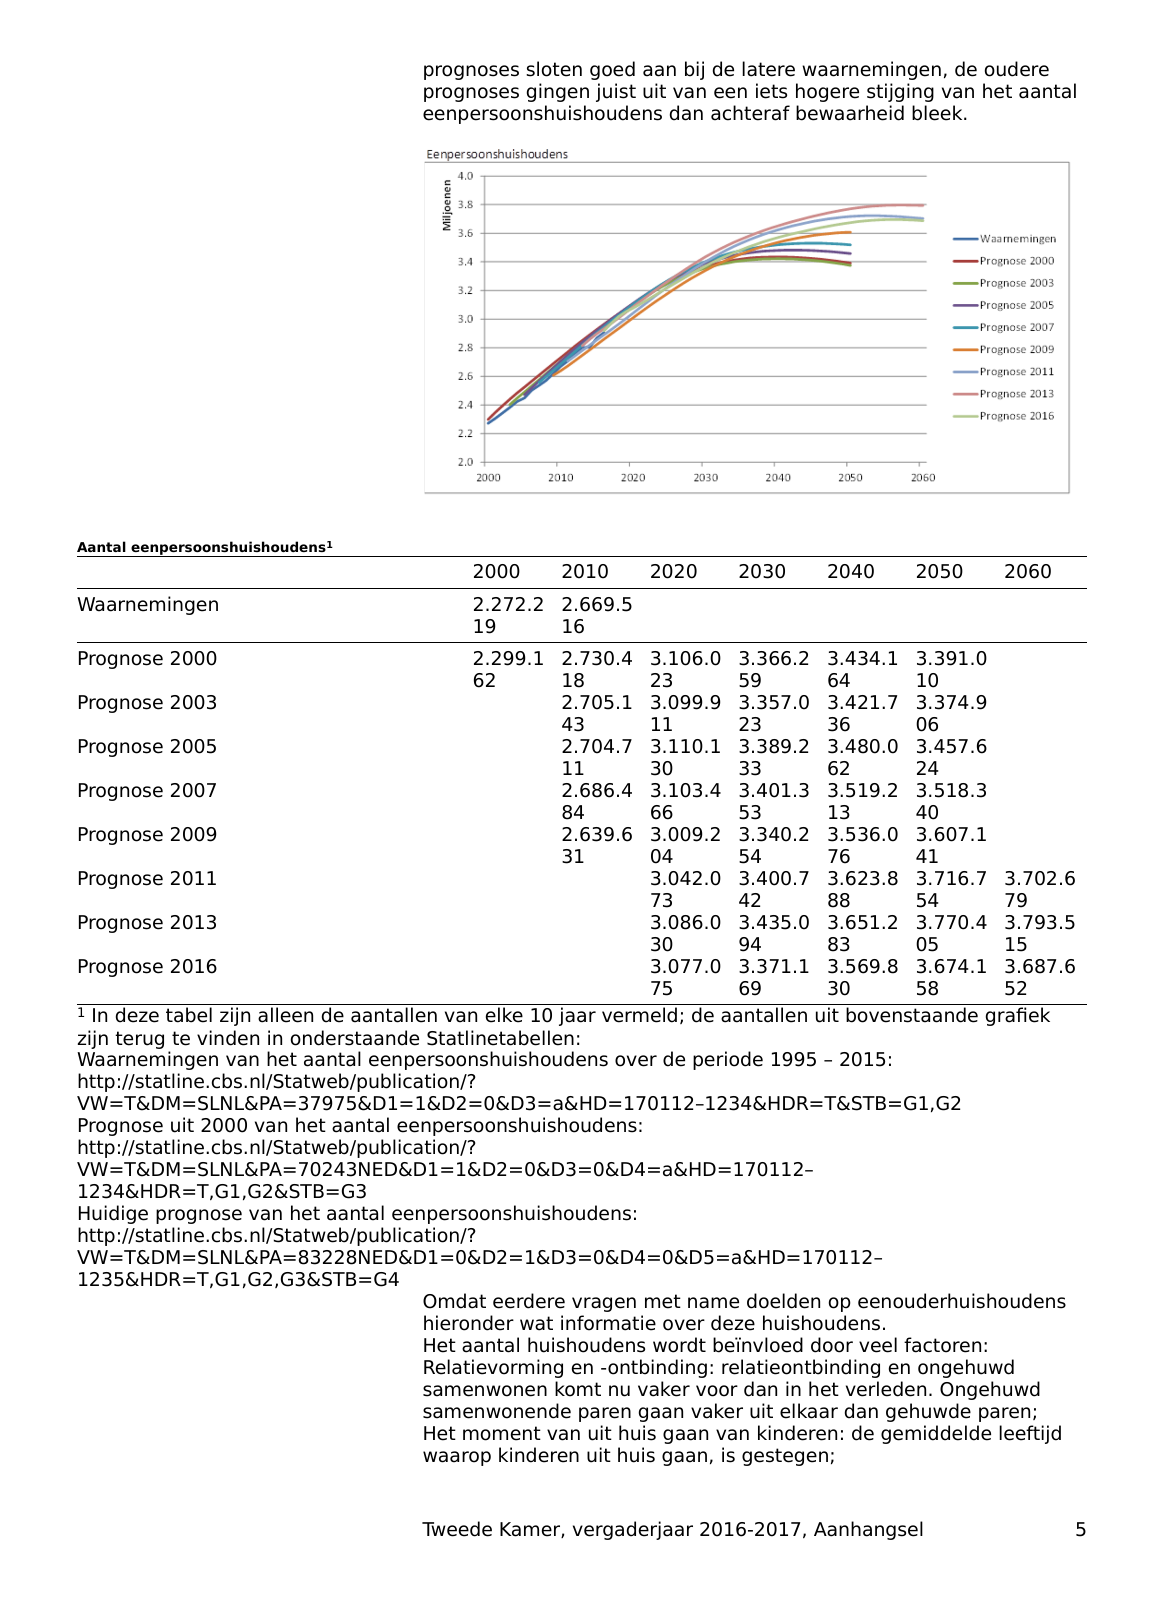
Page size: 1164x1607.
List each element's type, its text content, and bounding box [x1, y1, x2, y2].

table_cell 2.686.484 [555, 780, 644, 824]
table_cell 2.272.219 [466, 589, 555, 642]
table_cell 2.730.418 [555, 643, 644, 692]
table_cell 3.106.023 [644, 643, 732, 692]
table_cell 3.793.515 [998, 912, 1087, 956]
table_cell 3.340.254 [732, 824, 821, 868]
table_cell [466, 736, 555, 780]
table_cell [909, 589, 998, 642]
table_cell 3.401.353 [732, 780, 821, 824]
text Het moment van uit huis gaan van kinderen: de gemiddelde leeftijd waarop kinderen uit huis gaan, is gestegen; [422, 1423, 1087, 1467]
table_cell 3.536.076 [821, 824, 909, 868]
table_cell 2050 [909, 557, 998, 588]
table_cell [555, 956, 644, 1004]
table_cell 3.086.030 [644, 912, 732, 956]
table_cell [466, 912, 555, 956]
table_cell 3.374.906 [909, 692, 998, 736]
table_cell Prognose 2016 [77, 956, 466, 1004]
table_cell 3.770.405 [909, 912, 998, 956]
table_cell [555, 912, 644, 956]
table_cell [732, 589, 821, 642]
picture [422, 147, 1072, 496]
table_cell 3.103.466 [644, 780, 732, 824]
table_cell 2.669.516 [555, 589, 644, 642]
table_cell 3.702.679 [998, 868, 1087, 912]
table_cell [998, 824, 1087, 868]
table_cell 1 In deze tabel zijn alleen de aantallen van elke 10 jaar vermeld; de aantallen uit bovenstaande grafiek zijn terug te vinden in onderstaande Statlinetabellen: Waarnemingen van het aantal eenpersoonshuishoudens over de periode 1995 – 2015: http://statline.cbs.nl/Statweb/publication/?VW=T&DM=SLNL&PA=37975&D1=1&D2=0&D3=a&HD=170112–1234&HDR=T&STB=G1,G2 Prognose uit 2000 van het aantal eenpersoonshuishoudens: http://statline.cbs.nl/Statweb/publication/?VW=T&DM=SLNL&PA=70243NED&D1=1&D2=0&D3=0&D4=a&HD=170112–1234&HDR=T,G1,G2&STB=G3 Huidige prognose van het aantal eenpersoonshuishoudens: http://statline.cbs.nl/Statweb/publication/?VW=T&DM=SLNL&PA=83228NED&D1=0&D2=1&D3=0&D4=0&D5=a&HD=170112–1235&HDR=T,G1,G2,G3&STB=G4 [77, 1005, 1087, 1291]
table_cell 2020 [644, 557, 732, 588]
table_cell 3.389.233 [732, 736, 821, 780]
table_cell [555, 868, 644, 912]
table_cell [998, 780, 1087, 824]
table_cell 3.042.073 [644, 868, 732, 912]
table_cell 3.674.158 [909, 956, 998, 1004]
table_cell [466, 780, 555, 824]
table_cell 3.357.023 [732, 692, 821, 736]
table_cell 3.457.624 [909, 736, 998, 780]
table_cell 3.480.062 [821, 736, 909, 780]
table_cell Prognose 2003 [77, 692, 466, 736]
table_cell [466, 824, 555, 868]
table_cell [77, 557, 466, 588]
table_cell [998, 643, 1087, 692]
table_cell [466, 868, 555, 912]
table_cell 2.705.143 [555, 692, 644, 736]
table_cell Prognose 2013 [77, 912, 466, 956]
table_cell 3.623.888 [821, 868, 909, 912]
text Omdat eerdere vragen met name doelden op eenouderhuishoudens hieronder wat informatie over deze huishoudens. [422, 1291, 1087, 1335]
table_cell Prognose 2005 [77, 736, 466, 780]
table_cell 2.704.711 [555, 736, 644, 780]
table_cell 2060 [998, 557, 1087, 588]
table_cell 2.299.162 [466, 643, 555, 692]
table_cell 3.651.283 [821, 912, 909, 956]
table_cell [998, 589, 1087, 642]
table_cell 3.009.204 [644, 824, 732, 868]
table_cell 3.099.911 [644, 692, 732, 736]
table_cell 2000 [466, 557, 555, 588]
table_cell 3.518.340 [909, 780, 998, 824]
table_cell 2010 [555, 557, 644, 588]
table_cell 3.435.094 [732, 912, 821, 956]
table_cell 3.569.830 [821, 956, 909, 1004]
table_cell 3.391.010 [909, 643, 998, 692]
table_cell [466, 956, 555, 1004]
table_cell [998, 736, 1087, 780]
text prognoses sloten goed aan bij de latere waarnemingen, de oudere prognoses gingen juist uit van een iets hogere stijging van het aantal eenpersoonshuishoudens dan achteraf bewaarheid bleek. [422, 59, 1087, 125]
table_cell 3.366.259 [732, 643, 821, 692]
table_cell 3.400.742 [732, 868, 821, 912]
table_cell 3.110.130 [644, 736, 732, 780]
table_cell Waarnemingen [77, 589, 466, 642]
table_cell [821, 589, 909, 642]
table_cell 2.639.631 [555, 824, 644, 868]
table_cell 2040 [821, 557, 909, 588]
table_cell 3.716.754 [909, 868, 998, 912]
table_cell 3.434.164 [821, 643, 909, 692]
table_cell Prognose 2000 [77, 643, 466, 692]
table_cell Prognose 2011 [77, 868, 466, 912]
table_cell 3.607.141 [909, 824, 998, 868]
table_cell 3.421.736 [821, 692, 909, 736]
text Relatievorming en -ontbinding: relatieontbinding en ongehuwd samenwonen komt nu vaker voor dan in het verleden. Ongehuwd samenwonende paren gaan vaker uit elkaar dan gehuwde paren; [422, 1357, 1087, 1423]
table_cell [998, 692, 1087, 736]
table_cell 3.371.169 [732, 956, 821, 1004]
table_header Aantal eenpersoonshuishoudens1 [77, 540, 1087, 556]
table_cell [644, 589, 732, 642]
table_cell 3.077.075 [644, 956, 732, 1004]
table_cell Prognose 2009 [77, 824, 466, 868]
table_cell Prognose 2007 [77, 780, 466, 824]
table_cell 2030 [732, 557, 821, 588]
table_cell 3.519.213 [821, 780, 909, 824]
text Het aantal huishoudens wordt beïnvloed door veel factoren: [422, 1335, 1087, 1357]
table_cell [466, 692, 555, 736]
table_cell 3.687.652 [998, 956, 1087, 1004]
